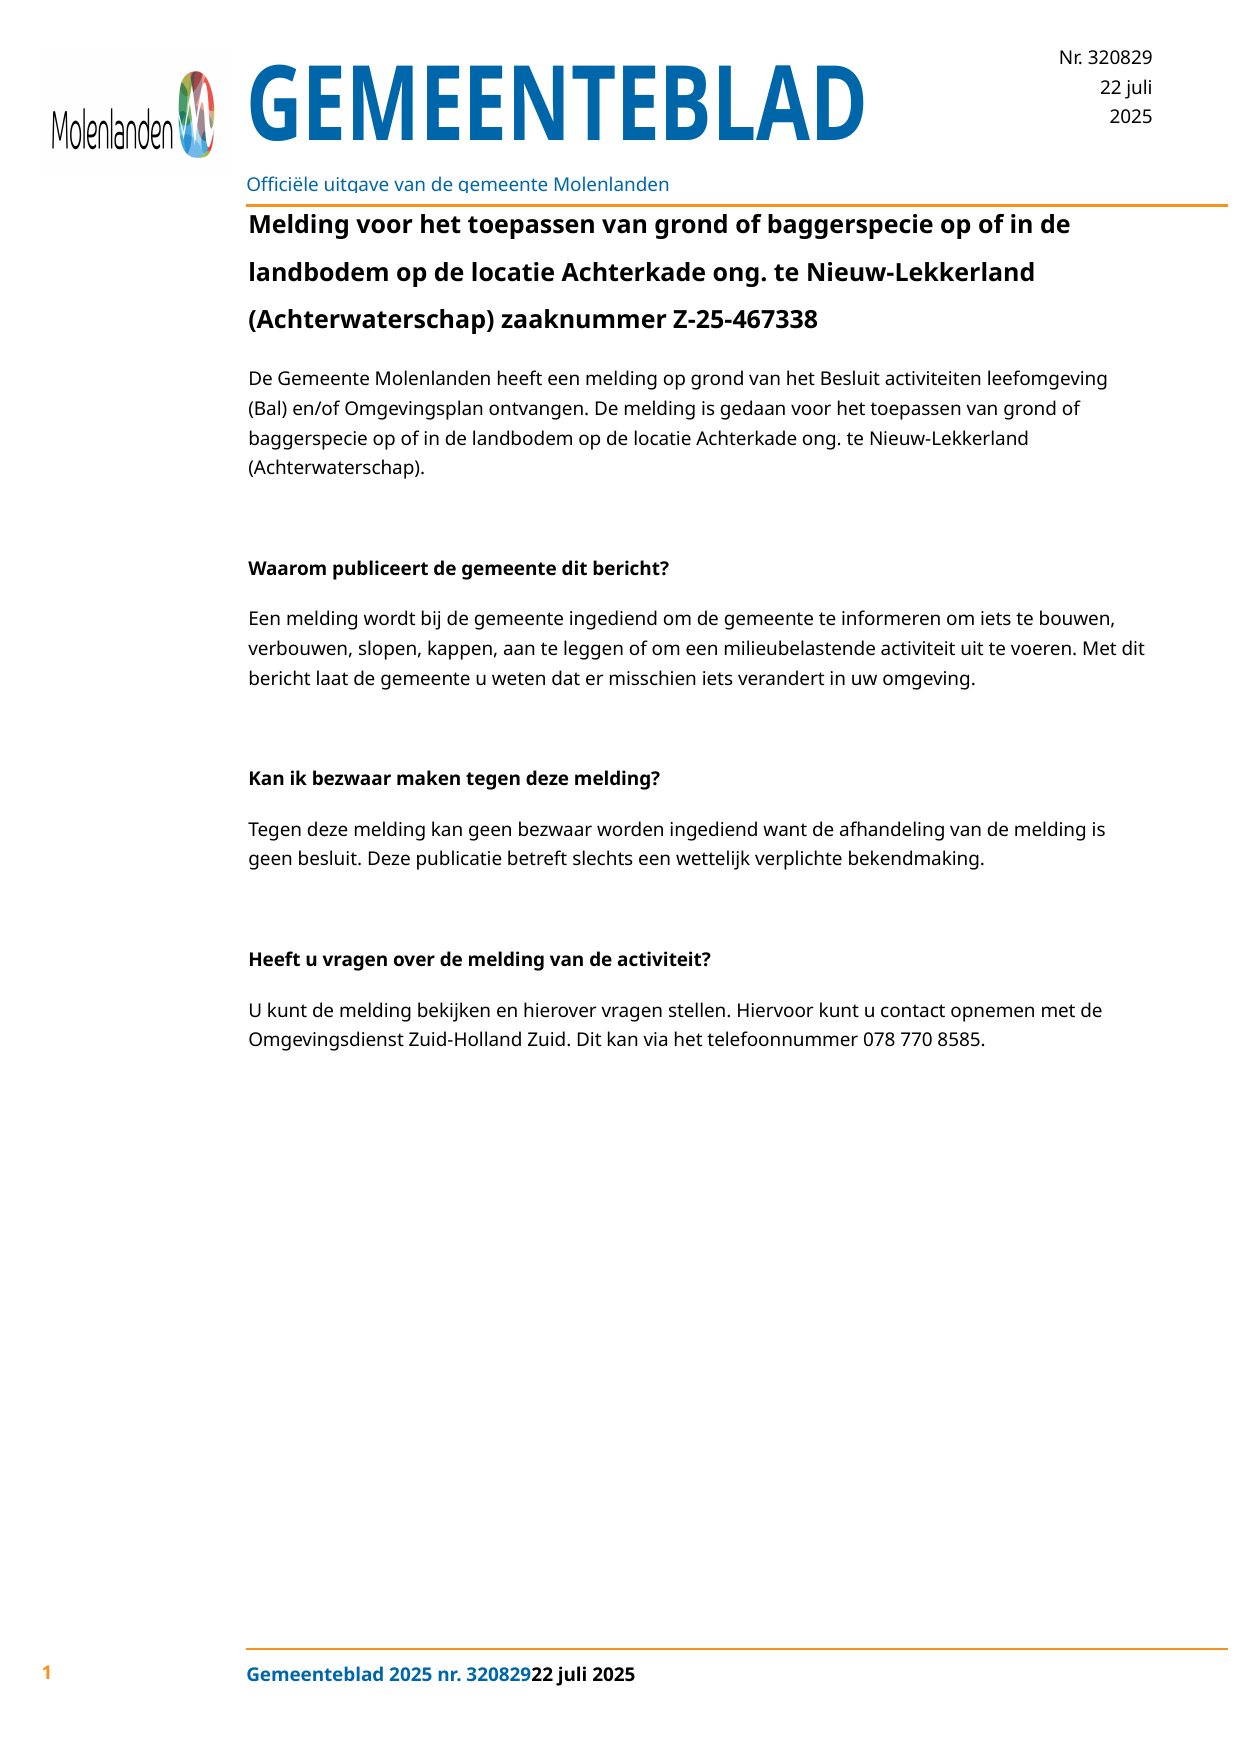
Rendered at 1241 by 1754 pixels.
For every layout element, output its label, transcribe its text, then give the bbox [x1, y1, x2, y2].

text Een melding wordt bij de gemeente ingediend om de gemeente te informeren om iets te bouwen, verbouwen, slopen, kappen, aan te leggen of om een milieubelastende activiteit uit te voeren. Met dit bericht laat de gemeente u weten dat er misschien iets verandert in uw omgeving. [248, 606, 1152, 690]
text Melding voor het toepassen van grond of baggerspecie op of in de landbodem op de locatie Achterkade ong. te Nieuw-Lekkerland (Achterwaterschap) zaaknummer Z-25-467338 [248, 207, 1152, 336]
text Tegen deze melding kan geen bezwaar worden ingediend want de afhandeling van de melding is geen besluit. Deze publicatie betreft slechts een wettelijk verplichte bekendmaking. [248, 816, 1152, 871]
text Kan ik bezwaar maken tegen deze melding? [248, 766, 1152, 791]
text Waarom publiceert de gemeente dit bericht? [248, 555, 1152, 581]
text Heeft u vragen over de melding van de activiteit? [248, 946, 1152, 972]
picture [41, 47, 231, 172]
text U kunt de melding bekijken en hierover vragen stellen. Hiervoor kunt u contact opnemen met de Omgevingsdienst Zuid-Holland Zuid. Dit kan via het telefoonnummer 078 770 8585. [248, 997, 1152, 1052]
text De Gemeente Molenlanden heeft een melding op grond van het Besluit activiteiten leefomgeving (Bal) en/of Omgevingsplan ontvangen. De melding is gedaan voor het toepassen van grond of baggerspecie op of in de landbodem op de locatie Achterkade ong. te Nieuw-Lekkerland (Achterwaterschap). [248, 366, 1152, 480]
